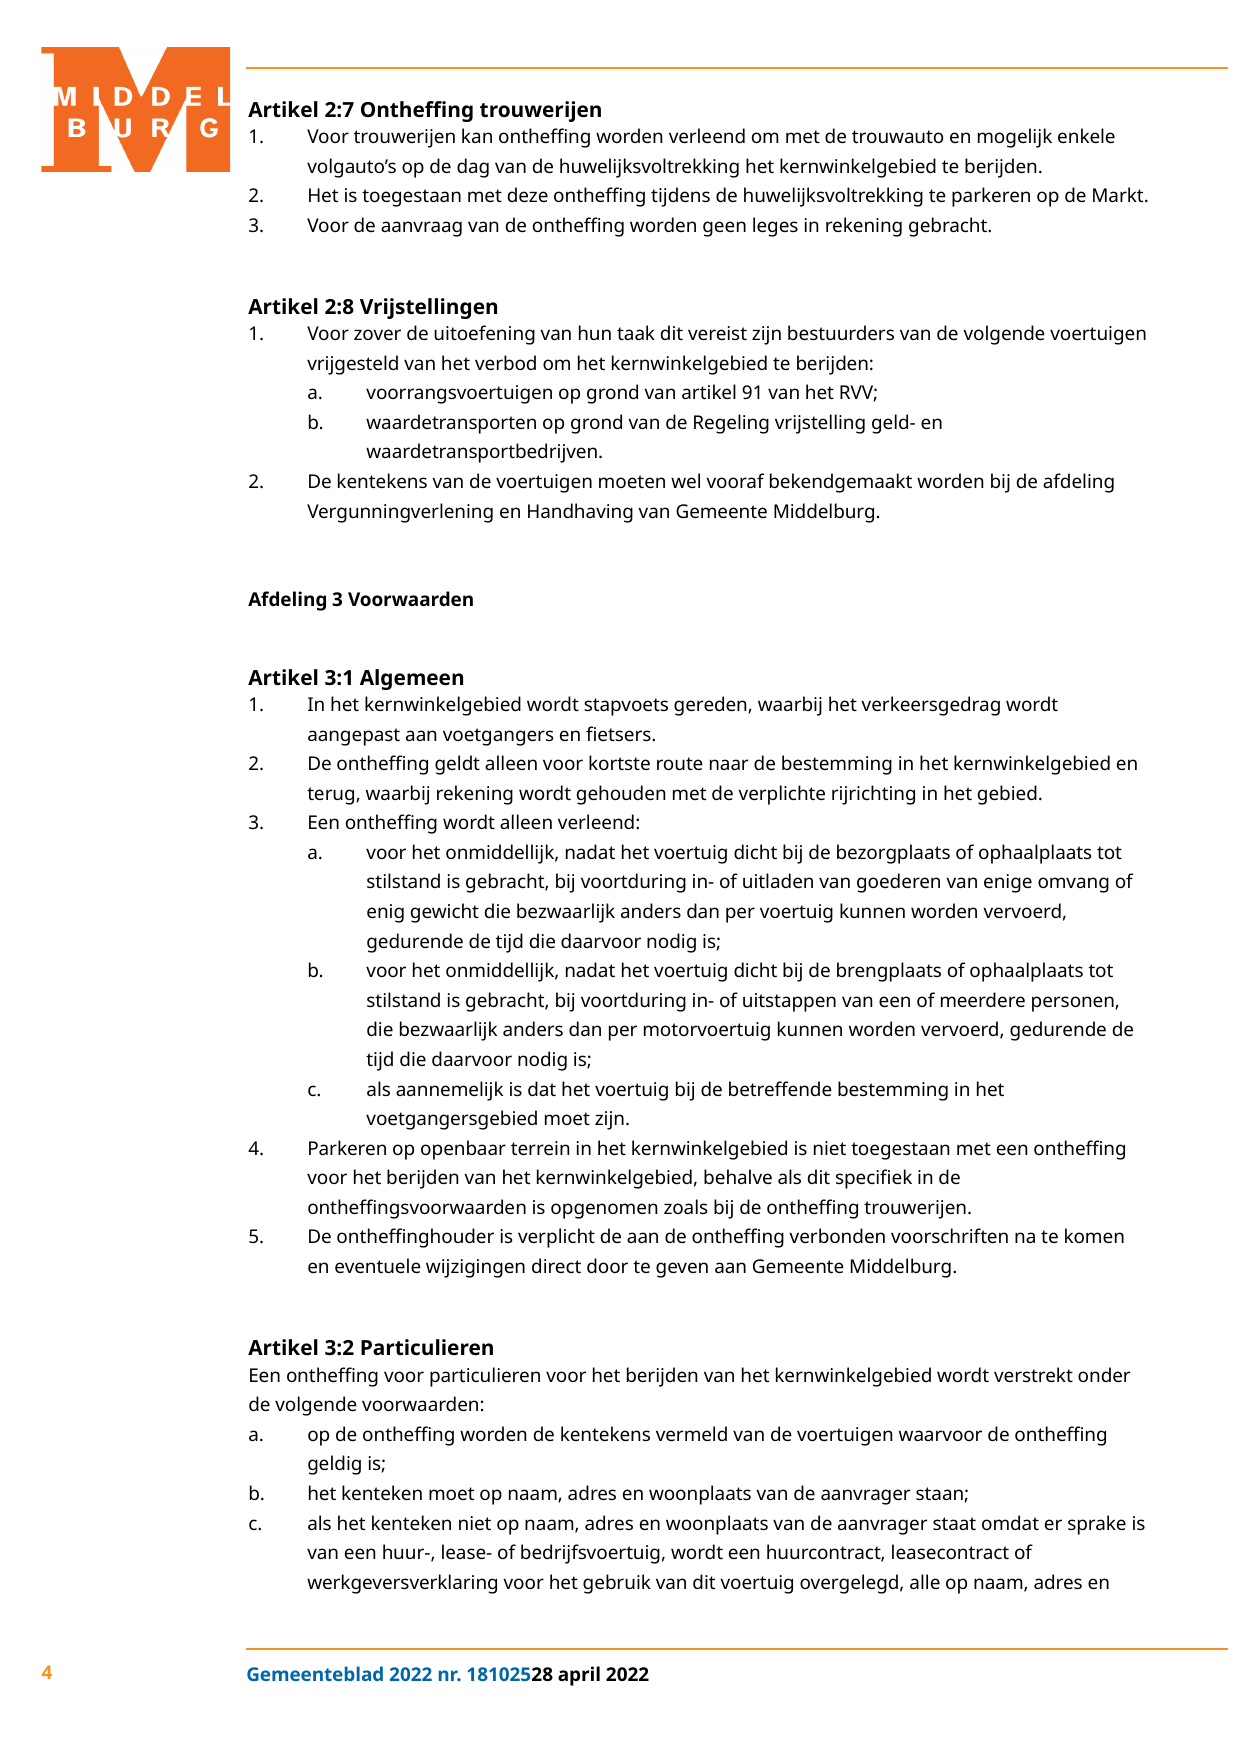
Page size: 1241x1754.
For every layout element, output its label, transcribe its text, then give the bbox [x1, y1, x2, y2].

list In het kernwinkelgebied wordt stapvoets gereden, waarbij het verkeersgedrag wordt aangepast aan voetgangers en fietsers. [248, 691, 1152, 747]
text Artikel 3:1 Algemeen [248, 663, 1152, 691]
list voor het onmiddellijk, nadat het voertuig dicht bij de brengplaats of ophaalplaats tot stilstand is gebracht, bij voortduring in- of uitstappen van een of meerdere personen, die bezwaarlijk anders dan per motorvoertuig kunnen worden vervoerd, gedurende de tijd die daarvoor nodig is; [307, 957, 1152, 1072]
list Voor de aanvraag van de ontheffing worden geen leges in rekening gebracht. [248, 212, 1152, 238]
picture [41, 47, 231, 172]
text Artikel 2:7 Ontheffing trouwerijen [248, 95, 1152, 123]
list voorrangsvoertuigen op grond van artikel 91 van het RVV; [307, 379, 1152, 405]
list Parkeren op openbaar terrein in het kernwinkelgebied is niet toegestaan met een ontheffing voor het berijden van het kernwinkelgebied, behalve als dit specifiek in de ontheffingsvoorwaarden is opgenomen zoals bij de ontheffing trouwerijen. [248, 1135, 1152, 1220]
list Een ontheffing wordt alleen verleend: [248, 809, 1152, 835]
text Een ontheffing voor particulieren voor het berijden van het kernwinkelgebied wordt verstrekt onder de volgende voorwaarden: [248, 1362, 1152, 1417]
list als het kenteken niet op naam, adres en woonplaats van de aanvrager staat omdat er sprake is van een huur-, lease- of bedrijfsvoertuig, wordt een huurcontract, leasecontract of werkgeversverklaring voor het gebruik van dit voertuig overgelegd, alle op naam, adres en [248, 1510, 1152, 1594]
list Voor zover de uitoefening van hun taak dit vereist zijn bestuurders van de volgende voertuigen vrijgesteld van het verbod om het kernwinkelgebied te berijden: [248, 320, 1152, 376]
list Voor trouwerijen kan ontheffing worden verleend om met de trouwauto en mogelijk enkele volgauto’s op de dag van de huwelijksvoltrekking het kernwinkelgebied te berijden. [248, 123, 1152, 178]
list waardetransporten op grond van de Regeling vrijstelling geld- en waardetransportbedrijven. [307, 409, 1152, 464]
list op de ontheffing worden de kentekens vermeld van de voertuigen waarvoor de ontheffing geldig is; [248, 1421, 1152, 1476]
list De ontheffing geldt alleen voor kortste route naar de bestemming in het kernwinkelgebied en terug, waarbij rekening wordt gehouden met de verplichte rijrichting in het gebied. [248, 750, 1152, 806]
list De kentekens van de voertuigen moeten wel vooraf bekendgemaakt worden bij de afdeling Vergunningverlening en Handhaving van Gemeente Middelburg. [248, 468, 1152, 524]
text Afdeling 3 Voorwaarden [248, 587, 1152, 612]
list voor het onmiddellijk, nadat het voertuig dicht bij de bezorgplaats of ophaalplaats tot stilstand is gebracht, bij voortduring in- of uitladen van goederen van enige omvang of enig gewicht die bezwaarlijk anders dan per voertuig kunnen worden vervoerd, gedurende de tijd die daarvoor nodig is; [307, 839, 1152, 954]
text Artikel 2:8 Vrijstellingen [248, 292, 1152, 320]
text Artikel 3:2 Particulieren [248, 1333, 1152, 1362]
list De ontheffinghouder is verplicht de aan de ontheffing verbonden voorschriften na te komen en eventuele wijzigingen direct door te geven aan Gemeente Middelburg. [248, 1224, 1152, 1279]
list als aannemelijk is dat het voertuig bij de betreffende bestemming in het voetgangersgebied moet zijn. [307, 1076, 1152, 1131]
list het kenteken moet op naam, adres en woonplaats van de aanvrager staan; [248, 1480, 1152, 1506]
list Het is toegestaan met deze ontheffing tijdens de huwelijksvoltrekking te parkeren op de Markt. [248, 182, 1152, 208]
